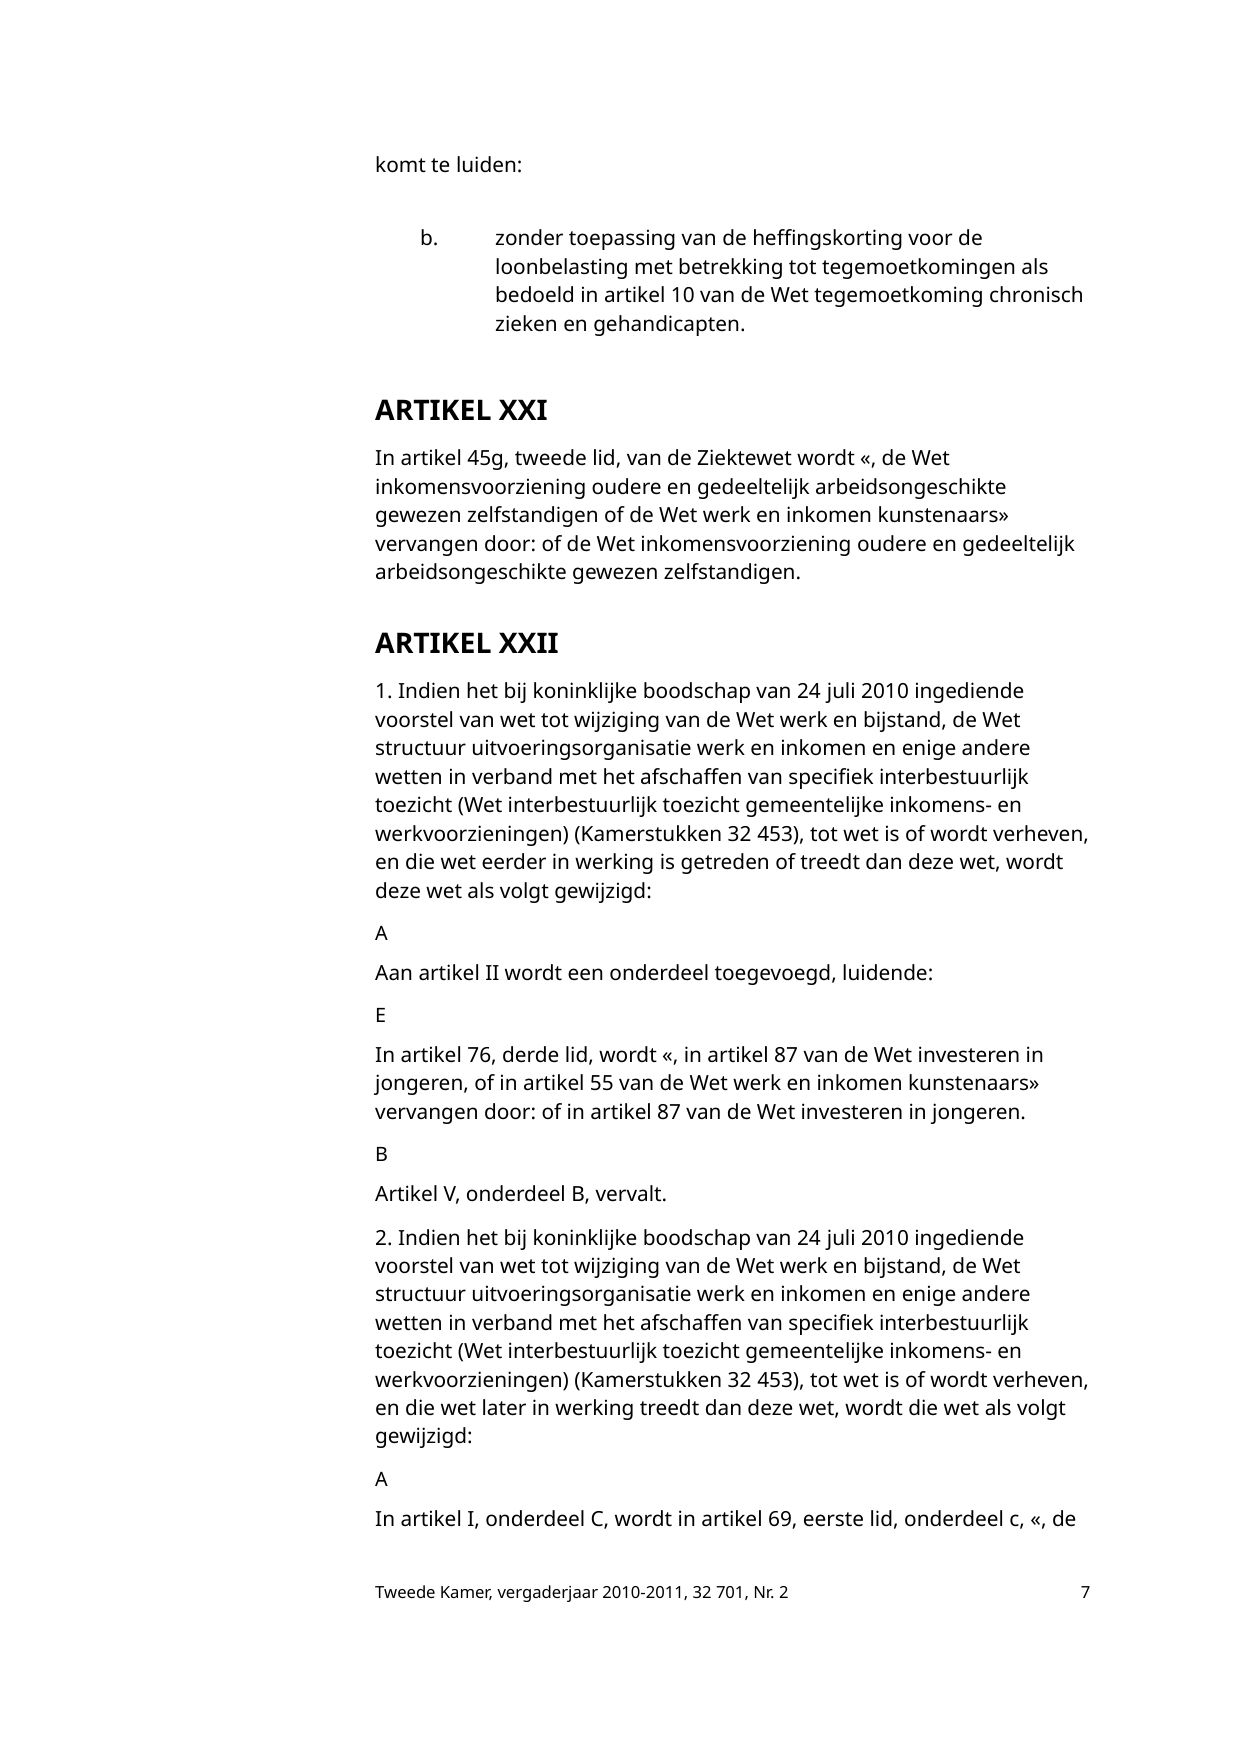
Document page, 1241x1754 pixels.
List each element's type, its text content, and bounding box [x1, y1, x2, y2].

text 2. Indien het bij koninklijke boodschap van 24 juli 2010 ingediende voorstel van wet tot wijziging van de Wet werk en bijstand, de Wet structuur uitvoeringsorganisatie werk en inkomen en enige andere wetten in verband met het afschaffen van specifiek interbestuurlijk toezicht (Wet interbestuurlijk toezicht gemeentelijke inkomens- en werkvoorzieningen) (Kamerstukken 32 453), tot wet is of wordt verheven, en die wet later in werking treedt dan deze wet, wordt die wet als volgt gewijzigd: [375, 1223, 1090, 1450]
text In artikel I, onderdeel C, wordt in artikel 69, eerste lid, onderdeel c, «, de [375, 1504, 1090, 1532]
list zonder toepassing van de heffingskorting voor de loonbelasting met betrekking tot tegemoetkomingen als bedoeld in artikel 10 van de Wet tegemoetkoming chronisch zieken en gehandicapten. [420, 223, 1090, 337]
text 1. Indien het bij koninklijke boodschap van 24 juli 2010 ingediende voorstel van wet tot wijziging van de Wet werk en bijstand, de Wet structuur uitvoeringsorganisatie werk en inkomen en enige andere wetten in verband met het afschaffen van specifiek interbestuurlijk toezicht (Wet interbestuurlijk toezicht gemeentelijke inkomens- en werkvoorzieningen) (Kamerstukken 32 453), tot wet is of wordt verheven, en die wet eerder in werking is getreden of treedt dan deze wet, wordt deze wet als volgt gewijzigd: [375, 677, 1090, 904]
text In artikel 76, derde lid, wordt «, in artikel 87 van de Wet investeren in jongeren, of in artikel 55 van de Wet werk en inkomen kunstenaars» vervangen door: of in artikel 87 van de Wet investeren in jongeren. [375, 1040, 1090, 1125]
text Artikel V, onderdeel B, vervalt. [375, 1179, 1090, 1208]
text B [375, 1140, 1090, 1167]
text Aan artikel II wordt een onderdeel toegevoegd, luidende: [375, 958, 1090, 986]
subtitle ARTIKEL XXII [375, 623, 1090, 662]
subtitle ARTIKEL XXI [375, 390, 1090, 428]
text komt te luiden: [375, 150, 1090, 178]
text In artikel 45g, tweede lid, van de Ziektewet wordt «, de Wet inkomensvoorziening oudere en gedeeltelijk arbeidsongeschikte gewezen zelfstandigen of de Wet werk en inkomen kunstenaars» vervangen door: of de Wet inkomensvoorziening oudere en gedeeltelijk arbeidsongeschikte gewezen zelfstandigen. [375, 443, 1090, 586]
text E [375, 1001, 1090, 1028]
text A [375, 919, 1090, 946]
text A [375, 1465, 1090, 1492]
